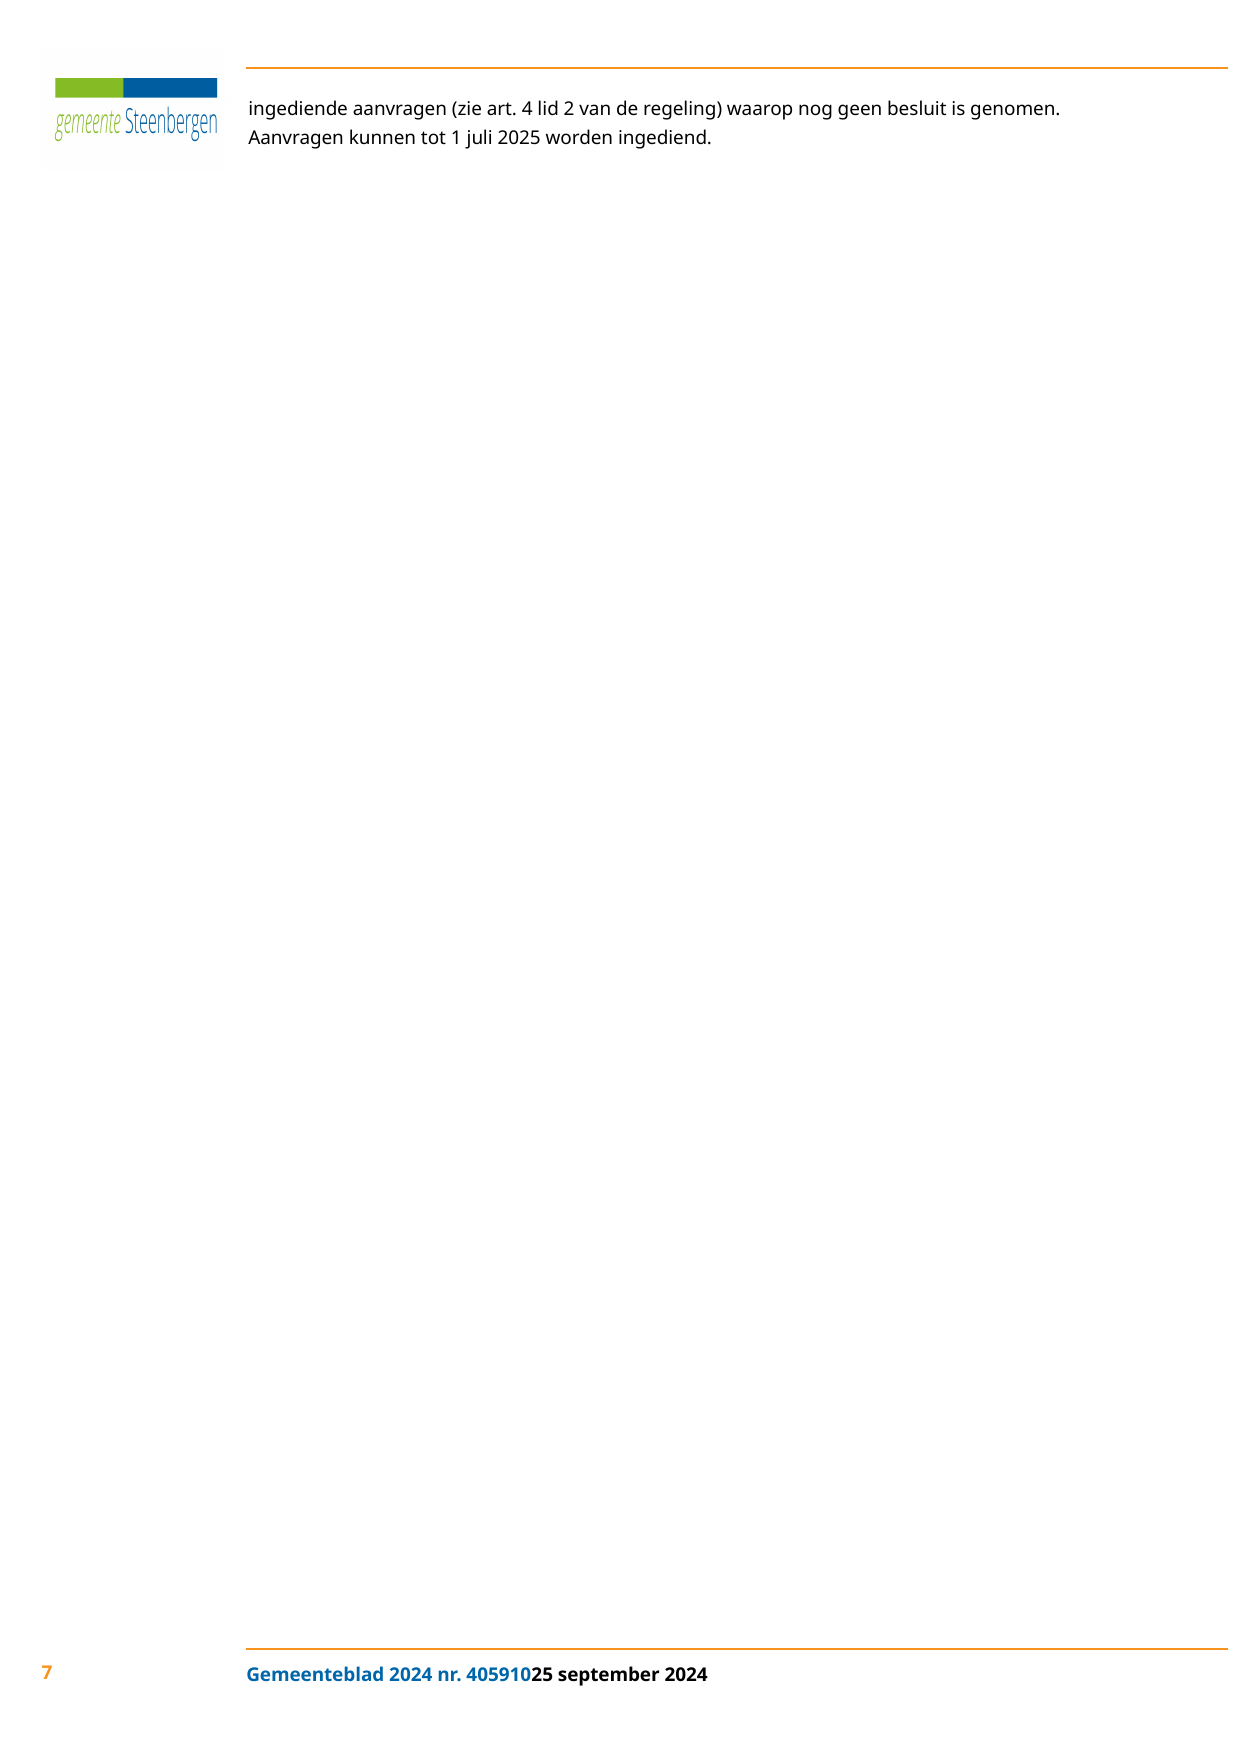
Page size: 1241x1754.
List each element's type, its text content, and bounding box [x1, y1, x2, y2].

picture [41, 47, 231, 172]
text ingediende aanvragen (zie art. 4 lid 2 van de regeling) waarop nog geen besluit is genomen. Aanvragen kunnen tot 1 juli 2025 worden ingediend. [248, 95, 1152, 150]
